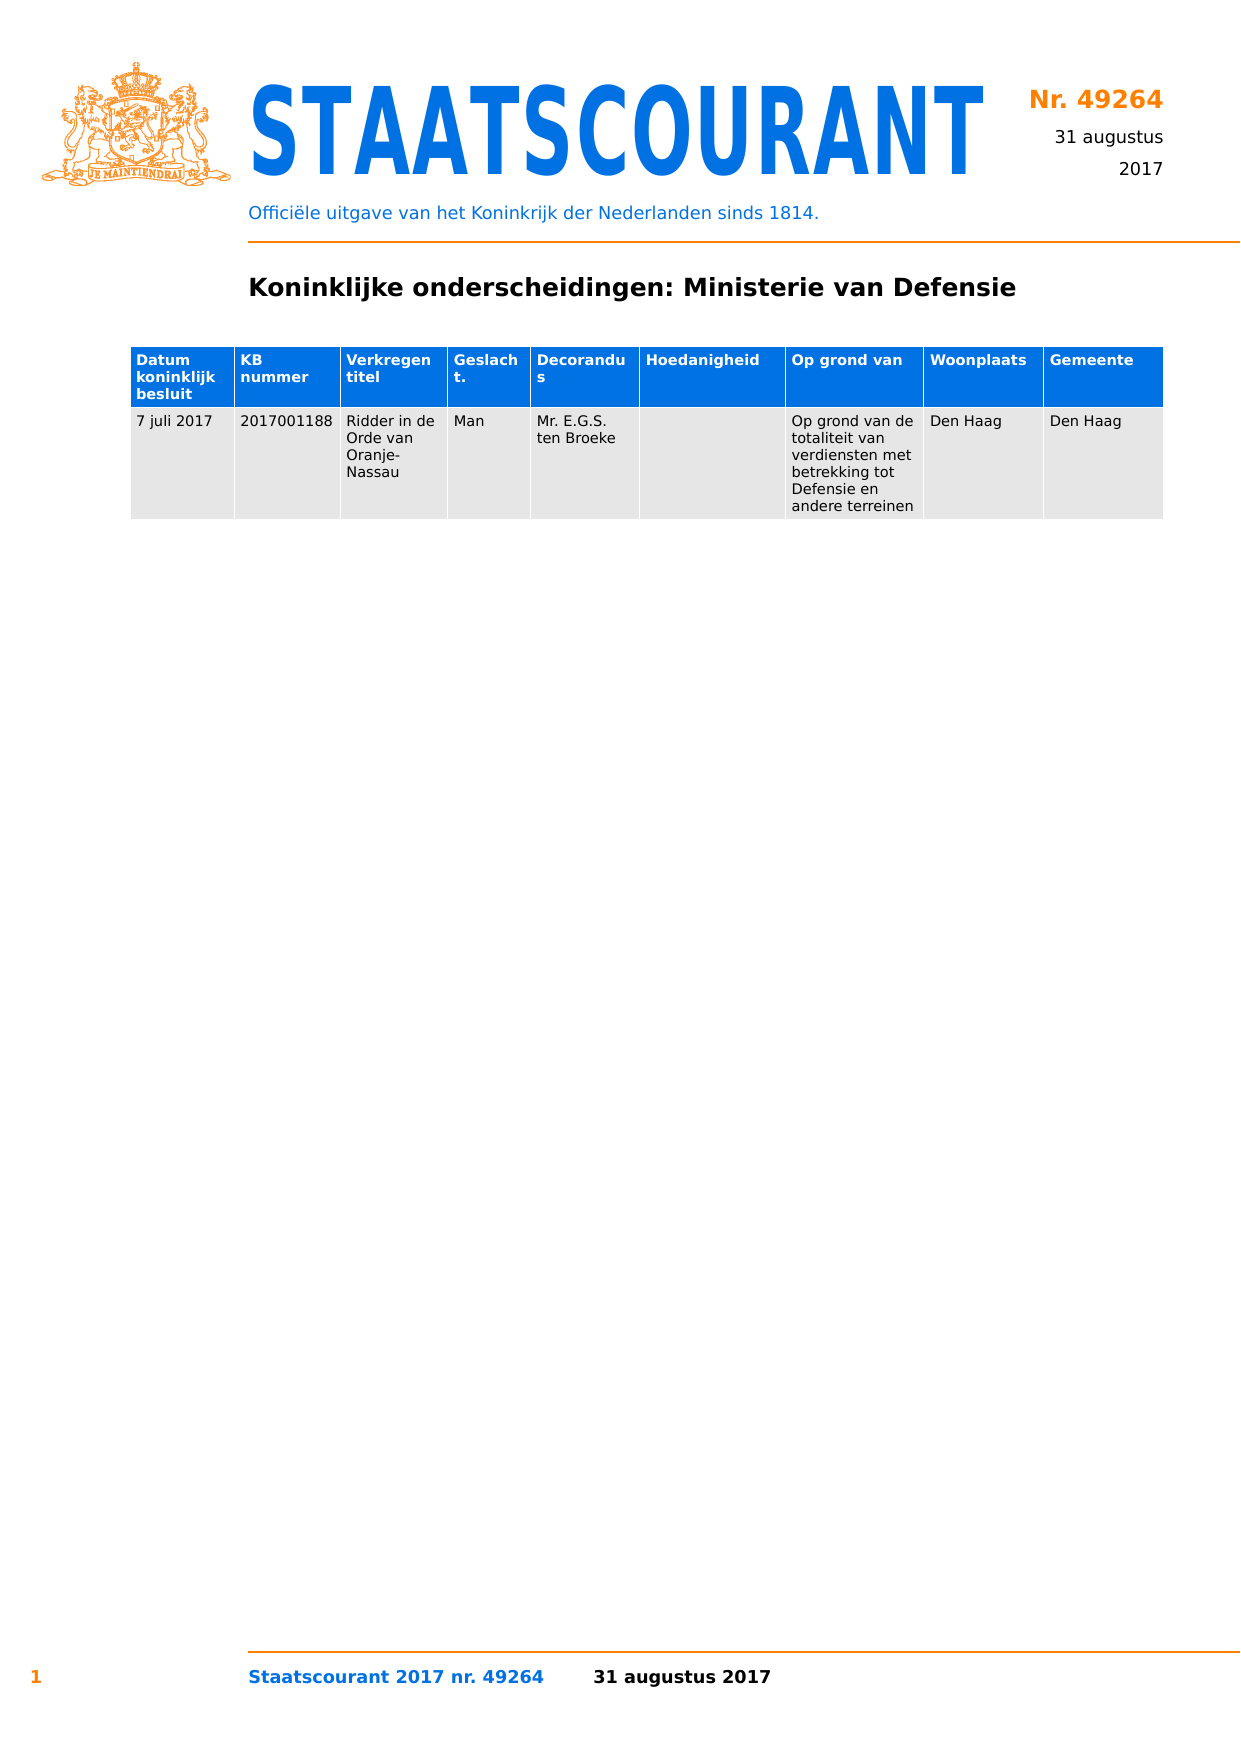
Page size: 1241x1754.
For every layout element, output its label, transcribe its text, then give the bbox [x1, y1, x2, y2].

table_header Op grond van [786, 347, 923, 407]
table_header Verkregen titel [341, 347, 447, 407]
table_cell Mr. E.G.S. ten Broeke [531, 408, 639, 519]
table_header KB nummer [235, 347, 340, 407]
table_header Datum koninklijk besluit [131, 347, 234, 407]
table_cell 2017 [998, 153, 1240, 203]
picture [41, 62, 231, 186]
table_header Hoedanigheid [640, 347, 785, 407]
table_header Decorandus [531, 347, 639, 407]
table_header Geslacht. [448, 347, 530, 407]
table_cell Man [448, 408, 530, 519]
table_cell Op grond van de totaliteit van verdiensten met betrekking tot Defensie en andere terreinen [786, 408, 923, 519]
table_cell Ridder in de Orde van Oranje-Nassau [341, 408, 447, 519]
subtitle Koninklijke onderscheidingen: Ministerie van Defensie [248, 273, 1163, 302]
table_header Woonplaats [924, 347, 1043, 407]
table_cell 7 juli 2017 [131, 408, 234, 519]
table_header STAATSCOURANT [248, 62, 998, 203]
table_cell [640, 408, 785, 519]
table_cell 31 augustus [998, 121, 1240, 153]
table_header Gemeente [1044, 347, 1163, 407]
table_cell Den Haag [1044, 408, 1163, 519]
table_cell Den Haag [924, 408, 1043, 519]
table_cell 2017001188 [235, 408, 340, 519]
table_cell Officiële uitgave van het Koninkrijk der Nederlanden sinds 1814. [248, 203, 1240, 241]
table_header [25, 62, 248, 241]
table_header Nr. 49264 [998, 62, 1240, 121]
